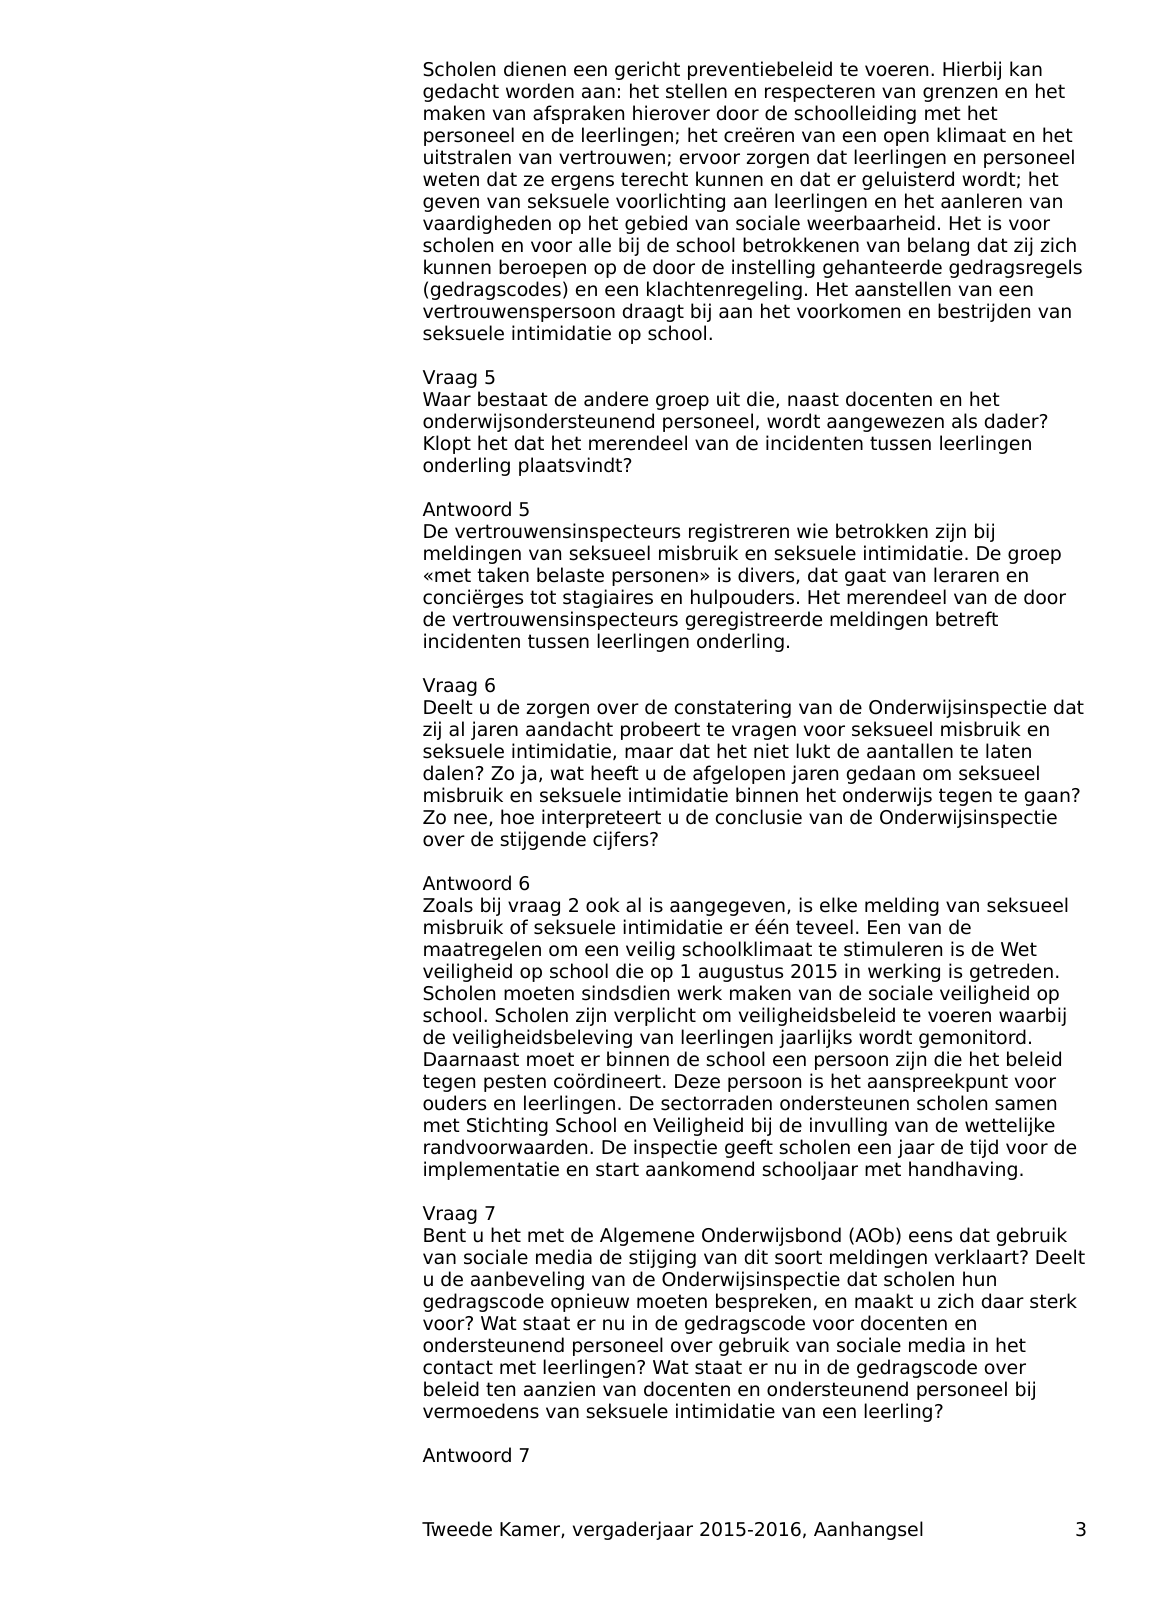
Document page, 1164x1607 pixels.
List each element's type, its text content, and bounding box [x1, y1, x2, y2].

text Vraag 6 [422, 675, 1087, 697]
text Antwoord 7 [422, 1445, 1087, 1467]
text Vraag 5 [422, 367, 1087, 389]
text Zoals bij vraag 2 ook al is aangegeven, is elke melding van seksueel misbruik of seksuele intimidatie er één teveel. Een van de maatregelen om een veilig schoolklimaat te stimuleren is de Wet veiligheid op school die op 1 augustus 2015 in werking is getreden. Scholen moeten sindsdien werk maken van de sociale veiligheid op school. Scholen zijn verplicht om veiligheidsbeleid te voeren waarbij de veiligheidsbeleving van leerlingen jaarlijks wordt gemonitord. Daarnaast moet er binnen de school een persoon zijn die het beleid tegen pesten coördineert. Deze persoon is het aanspreekpunt voor ouders en leerlingen. De sectorraden ondersteunen scholen samen met Stichting School en Veiligheid bij de invulling van de wettelijke randvoorwaarden. De inspectie geeft scholen een jaar de tijd voor de implementatie en start aankomend schooljaar met handhaving. [422, 895, 1087, 1181]
text De vertrouwensinspecteurs registreren wie betrokken zijn bij meldingen van seksueel misbruik en seksuele intimidatie. De groep «met taken belaste personen» is divers, dat gaat van leraren en conciërges tot stagiaires en hulpouders. Het merendeel van de door de vertrouwensinspecteurs geregistreerde meldingen betreft incidenten tussen leerlingen onderling. [422, 521, 1087, 653]
text Deelt u de zorgen over de constatering van de Onderwijsinspectie dat zij al jaren aandacht probeert te vragen voor seksueel misbruik en seksuele intimidatie, maar dat het niet lukt de aantallen te laten dalen? Zo ja, wat heeft u de afgelopen jaren gedaan om seksueel misbruik en seksuele intimidatie binnen het onderwijs tegen te gaan? Zo nee, hoe interpreteert u de conclusie van de Onderwijsinspectie over de stijgende cijfers? [422, 697, 1087, 851]
text Antwoord 6 [422, 873, 1087, 895]
text Antwoord 5 [422, 499, 1087, 521]
text Waar bestaat de andere groep uit die, naast docenten en het onderwijsondersteunend personeel, wordt aangewezen als dader? Klopt het dat het merendeel van de incidenten tussen leerlingen onderling plaatsvindt? [422, 389, 1087, 477]
text Bent u het met de Algemene Onderwijsbond (AOb) eens dat gebruik van sociale media de stijging van dit soort meldingen verklaart? Deelt u de aanbeveling van de Onderwijsinspectie dat scholen hun gedragscode opnieuw moeten bespreken, en maakt u zich daar sterk voor? Wat staat er nu in de gedragscode voor docenten en ondersteunend personeel over gebruik van sociale media in het contact met leerlingen? Wat staat er nu in de gedragscode over beleid ten aanzien van docenten en ondersteunend personeel bij vermoedens van seksuele intimidatie van een leerling? [422, 1225, 1087, 1423]
text Scholen dienen een gericht preventiebeleid te voeren. Hierbij kan gedacht worden aan: het stellen en respecteren van grenzen en het maken van afspraken hierover door de schoolleiding met het personeel en de leerlingen; het creëren van een open klimaat en het uitstralen van vertrouwen; ervoor zorgen dat leerlingen en personeel weten dat ze ergens terecht kunnen en dat er geluisterd wordt; het geven van seksuele voorlichting aan leerlingen en het aanleren van vaardigheden op het gebied van sociale weerbaarheid. Het is voor scholen en voor alle bij de school betrokkenen van belang dat zij zich kunnen beroepen op de door de instelling gehanteerde gedragsregels (gedragscodes) en een klachtenregeling. Het aanstellen van een vertrouwenspersoon draagt bij aan het voorkomen en bestrijden van seksuele intimidatie op school. [422, 59, 1087, 345]
text Vraag 7 [422, 1203, 1087, 1225]
